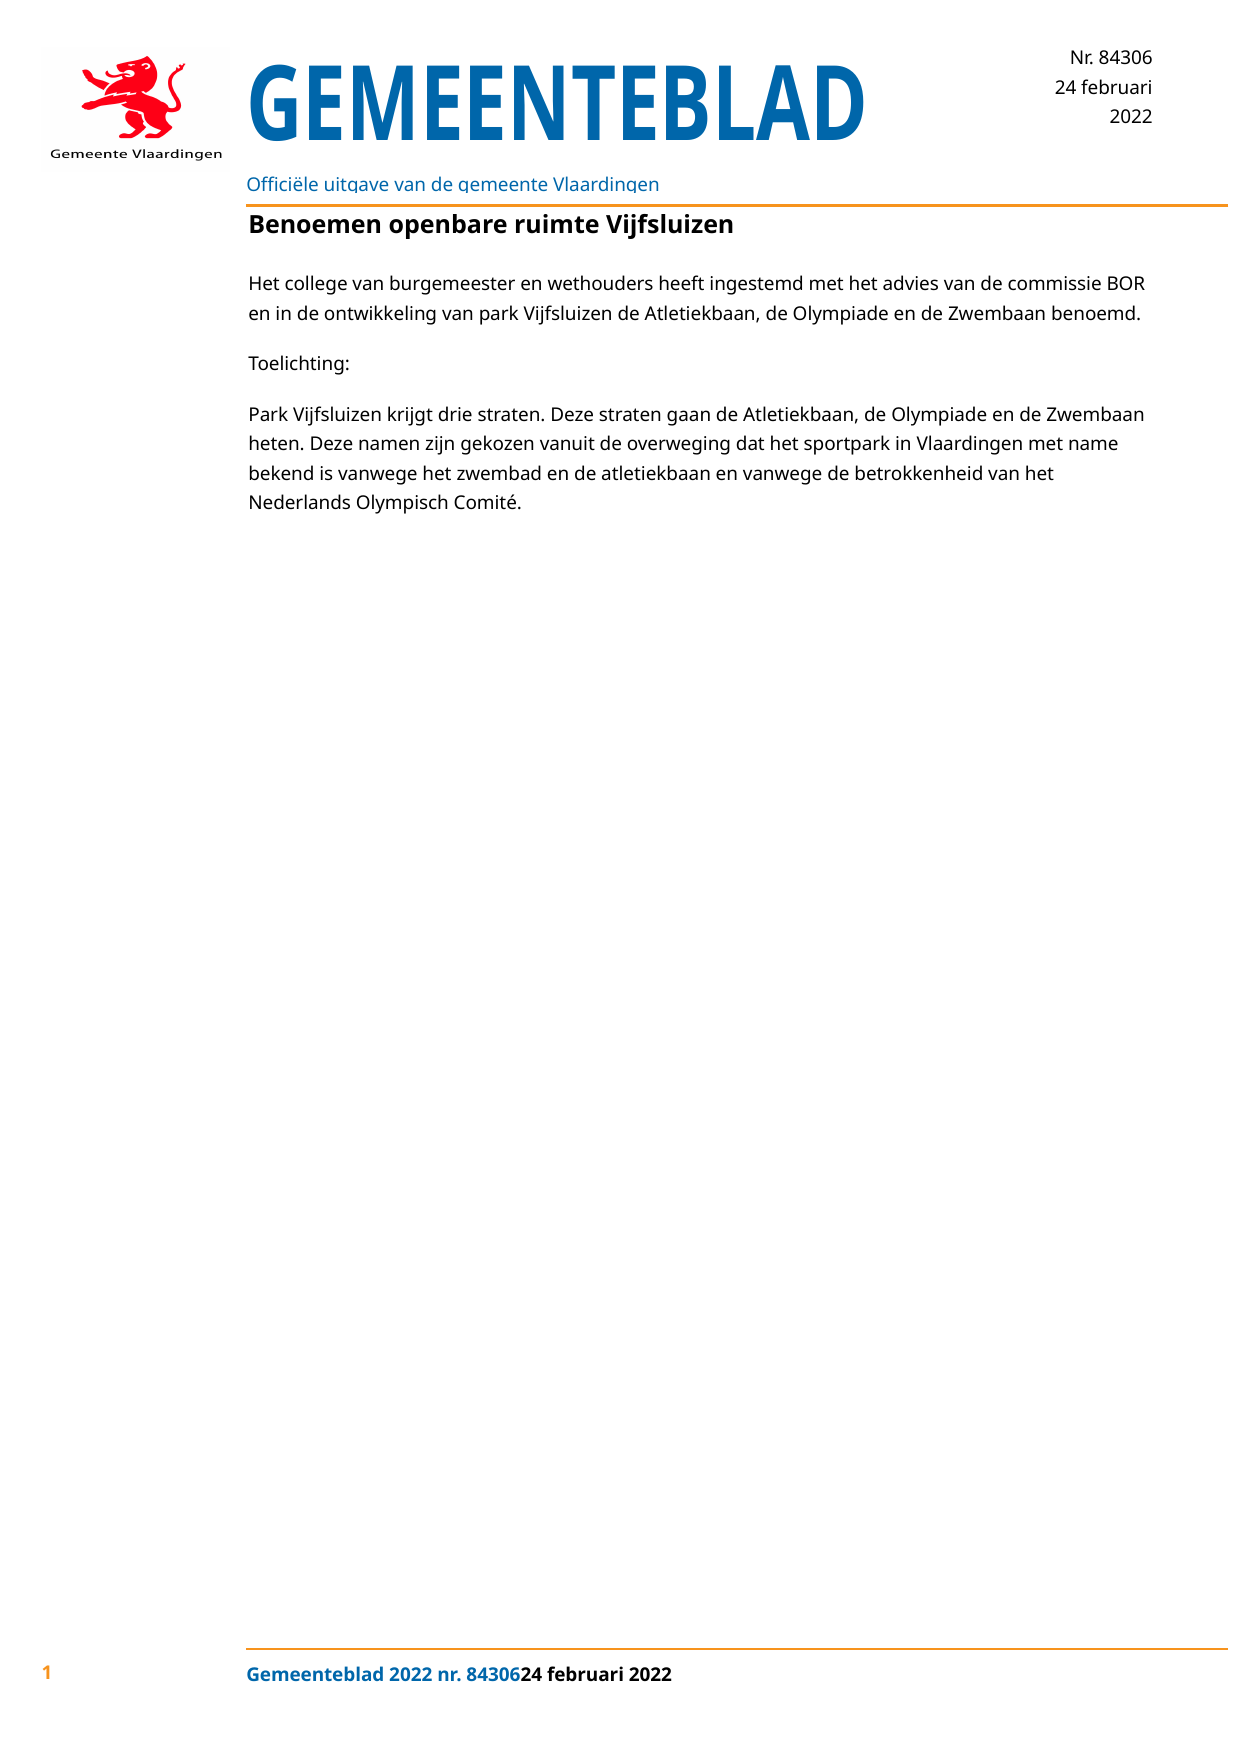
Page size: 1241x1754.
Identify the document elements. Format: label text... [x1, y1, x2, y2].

text Toelichting: [248, 350, 1152, 376]
text Het college van burgemeester en wethouders heeft ingestemd met het advies van de commissie BOR en in de ontwikkeling van park Vijfsluizen de Atletiekbaan, de Olympiade en de Zwembaan benoemd. [248, 270, 1152, 326]
text Park Vijfsluizen krijgt drie straten. Deze straten gaan de Atletiekbaan, de Olympiade en de Zwembaan heten. Deze namen zijn gekozen vanuit de overweging dat het sportpark in Vlaardingen met name bekend is vanwege het zwembad en de atletiekbaan en vanwege de betrokkenheid van het Nederlands Olympisch Comité. [248, 401, 1152, 515]
text Benoemen openbare ruimte Vijfsluizen [248, 207, 1152, 241]
picture [41, 47, 231, 172]
